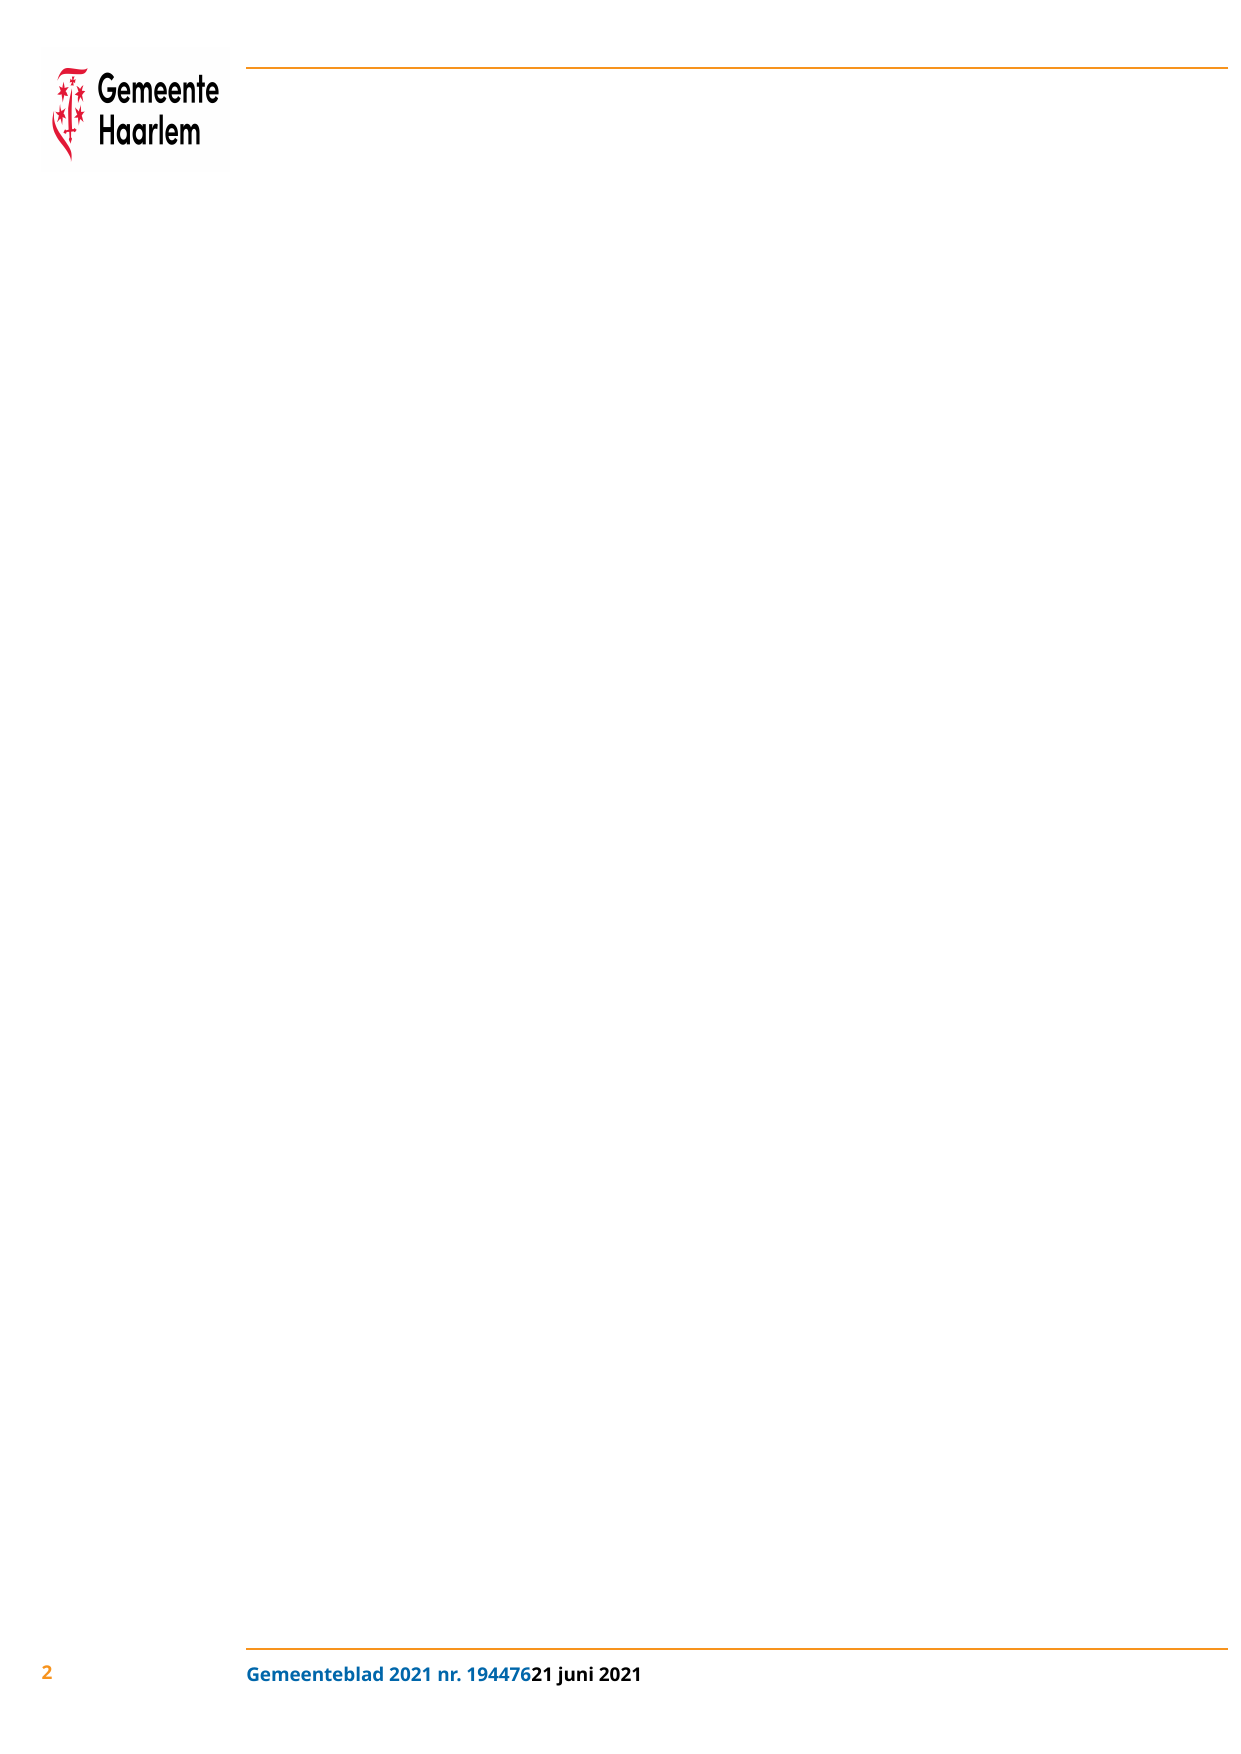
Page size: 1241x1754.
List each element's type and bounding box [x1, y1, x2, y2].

picture [41, 47, 231, 172]
